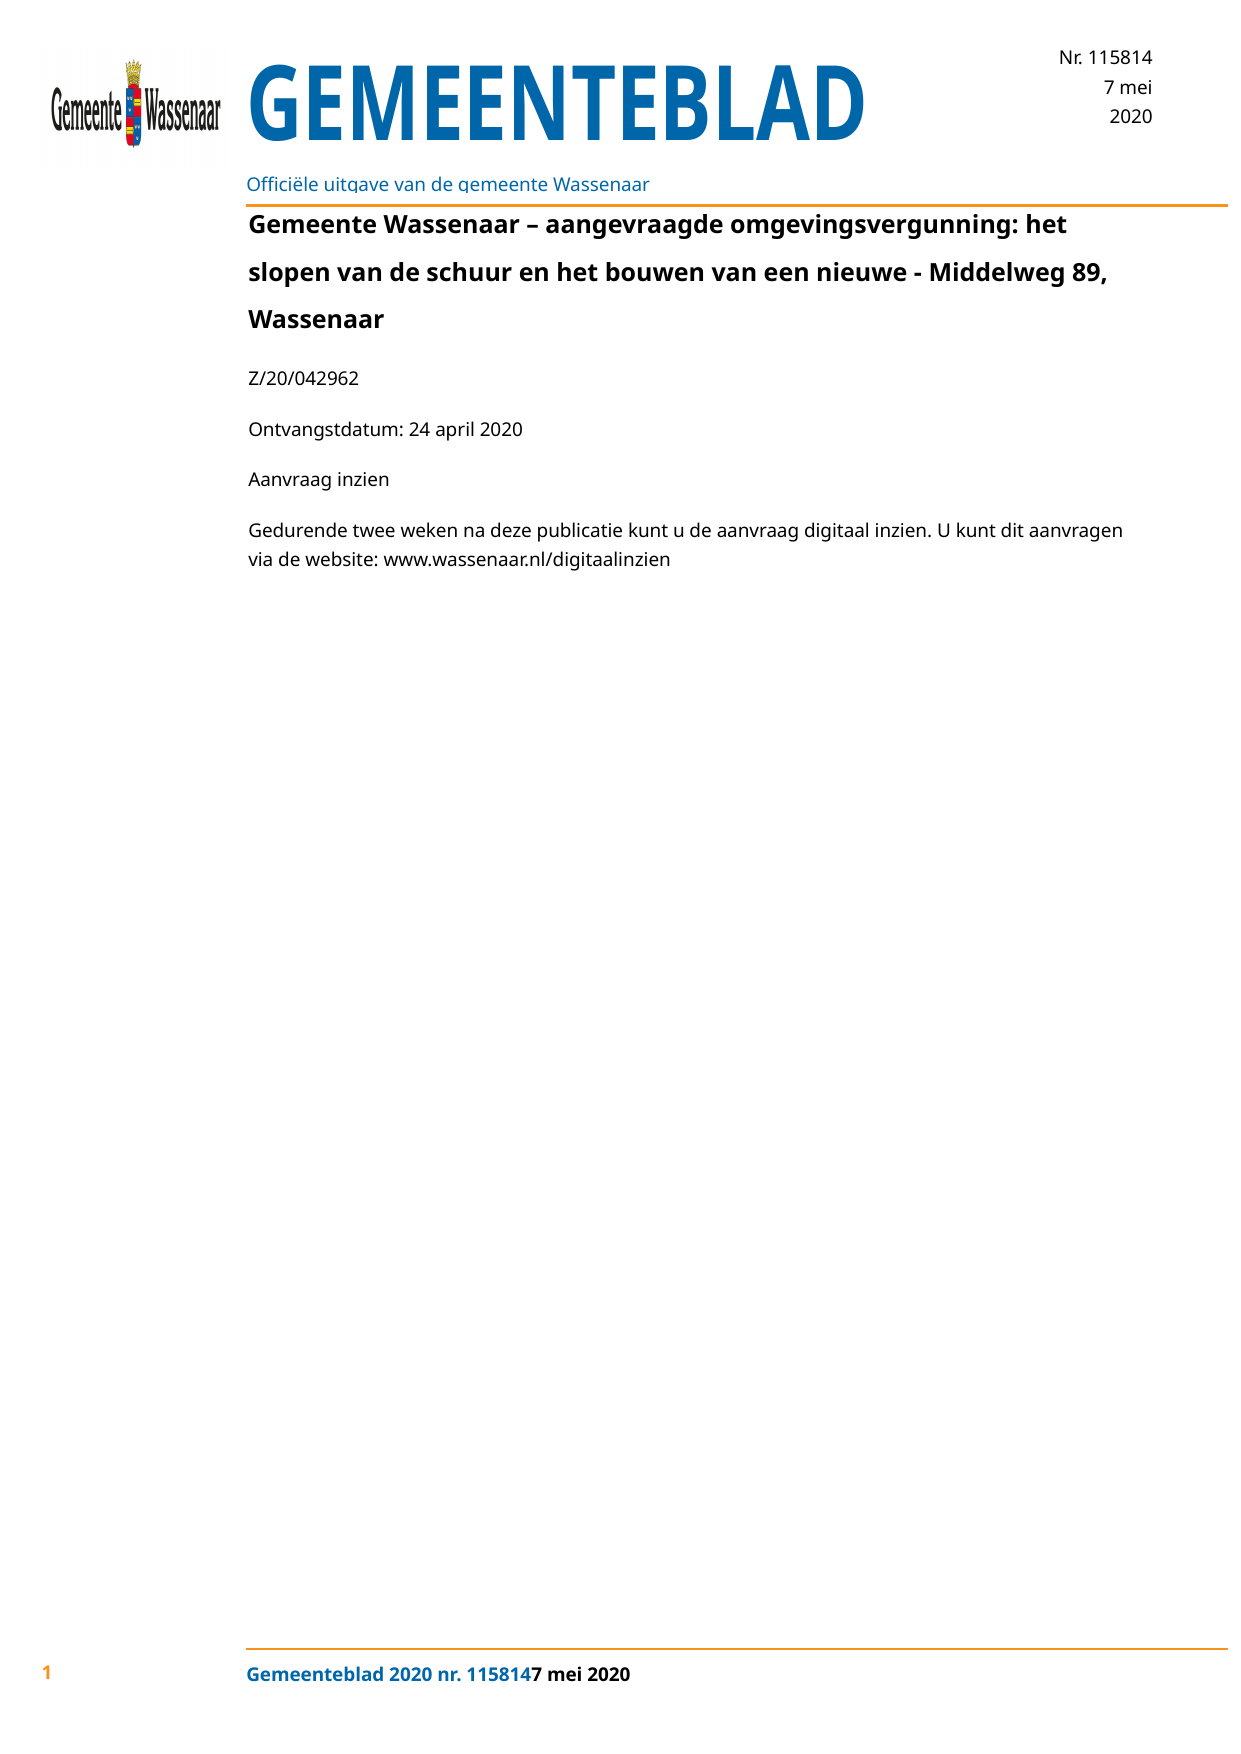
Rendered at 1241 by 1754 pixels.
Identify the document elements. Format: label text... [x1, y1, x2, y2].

text Ontvangstdatum: 24 april 2020 [248, 416, 1152, 442]
picture [41, 47, 231, 172]
text Aanvraag inzien [248, 466, 1152, 492]
text Gedurende twee weken na deze publicatie kunt u de aanvraag digitaal inzien. U kunt dit aanvragen via de website: www.wassenaar.nl/digitaalinzien [248, 517, 1152, 572]
text Gemeente Wassenaar – aangevraagde omgevingsvergunning: het slopen van de schuur en het bouwen van een nieuwe - Middelweg 89, Wassenaar [248, 207, 1152, 336]
text Z/20/042962 [248, 366, 1152, 391]
